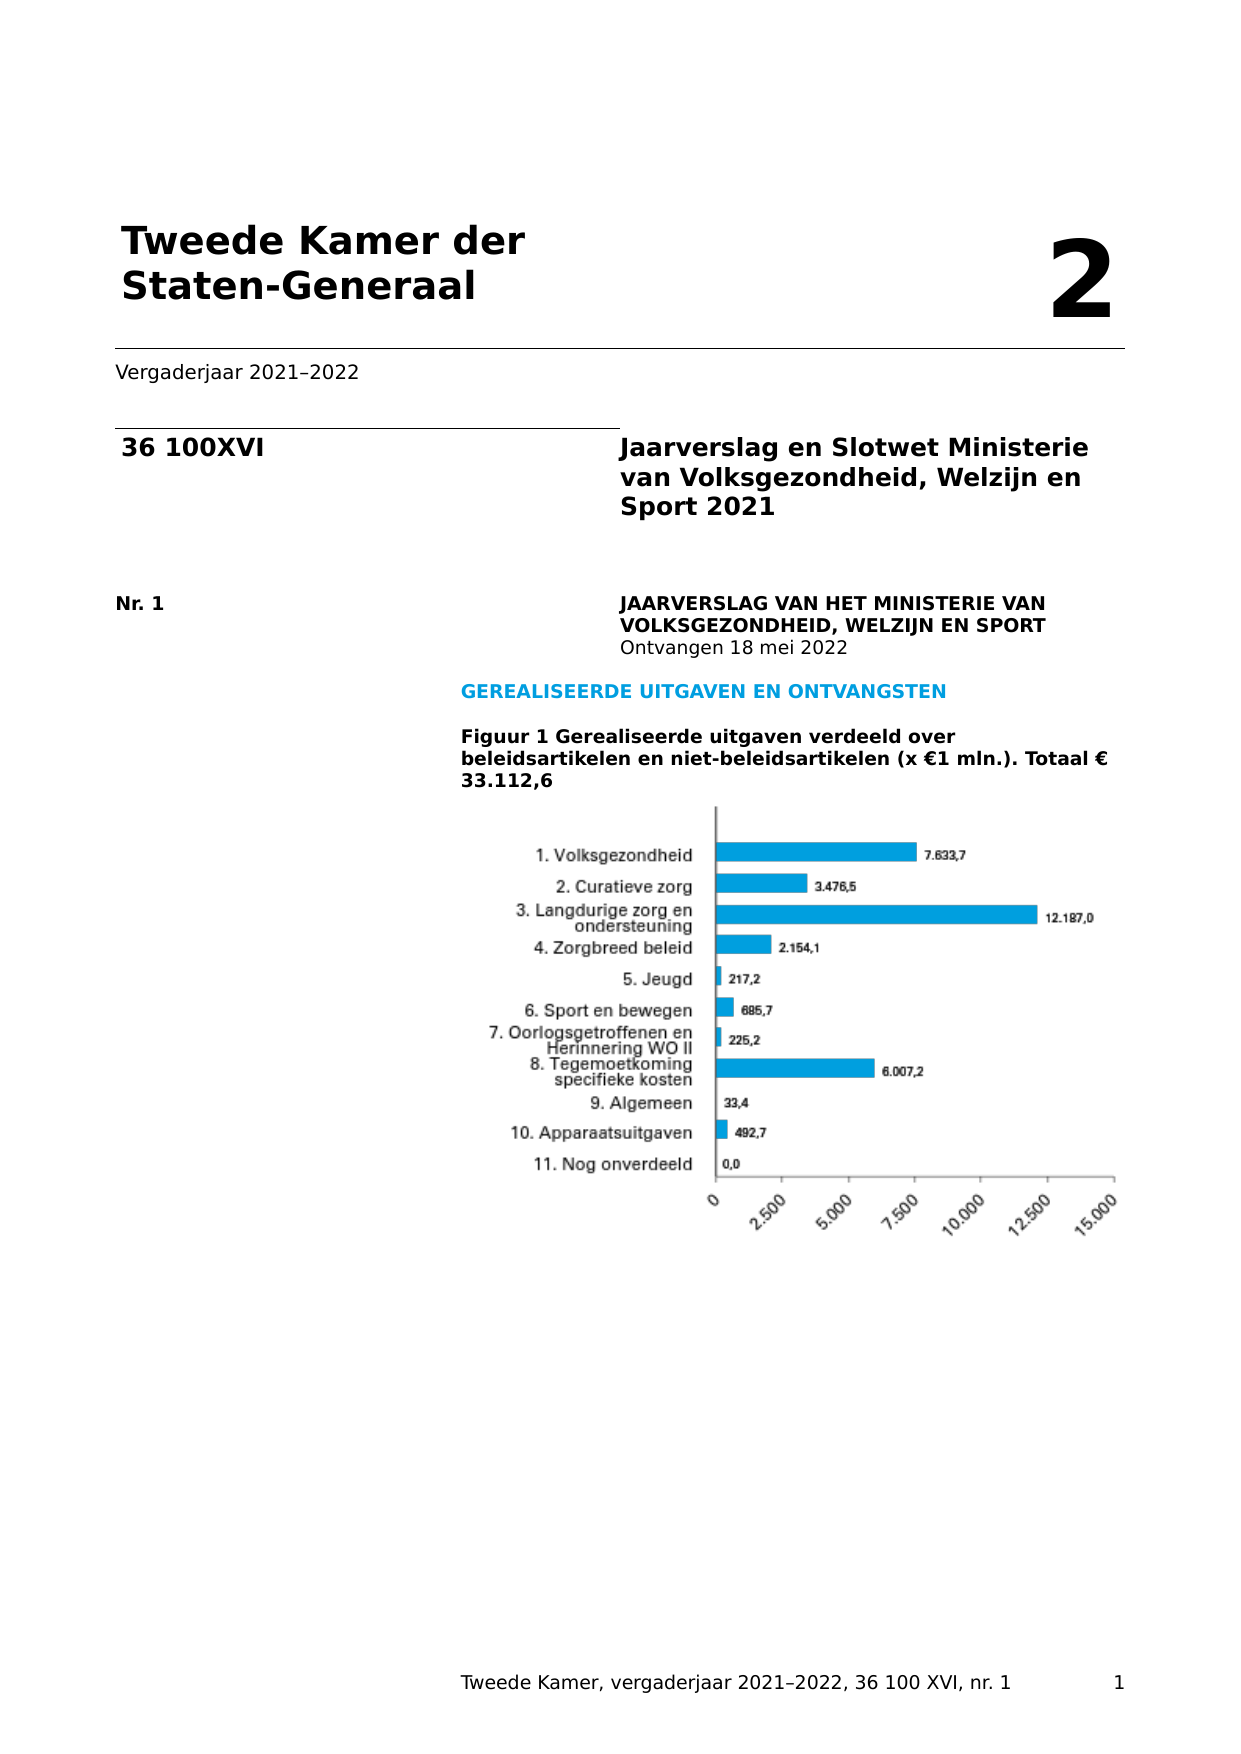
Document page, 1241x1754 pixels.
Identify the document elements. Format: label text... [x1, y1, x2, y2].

table_header 36 100XVI [115, 429, 620, 527]
title Figuur 1 Gerealiseerde uitgaven verdeeld over beleidsartikelen en niet-beleidsartikelen (x €1 mln.). Totaal € 33.112,6 [461, 726, 1125, 792]
title Gerealiseerde uitgaven en ontvangsten [461, 681, 1125, 702]
table_cell Vergaderjaar 2021–2022 [115, 349, 1125, 384]
table_header Jaarverslag en Slotwet Ministerie van Volksgezondheid, Welzijn en Sport 2021 [620, 428, 1125, 527]
table_header 2 [620, 213, 1125, 348]
table_header Nr. 1 [115, 593, 620, 681]
table_header Jaarverslag van het ministerie van volksgezondheid, welzijn en sport Ontvangen 18 mei 2022 [620, 593, 1125, 681]
table_header Tweede Kamer der Staten-Generaal [115, 213, 620, 348]
